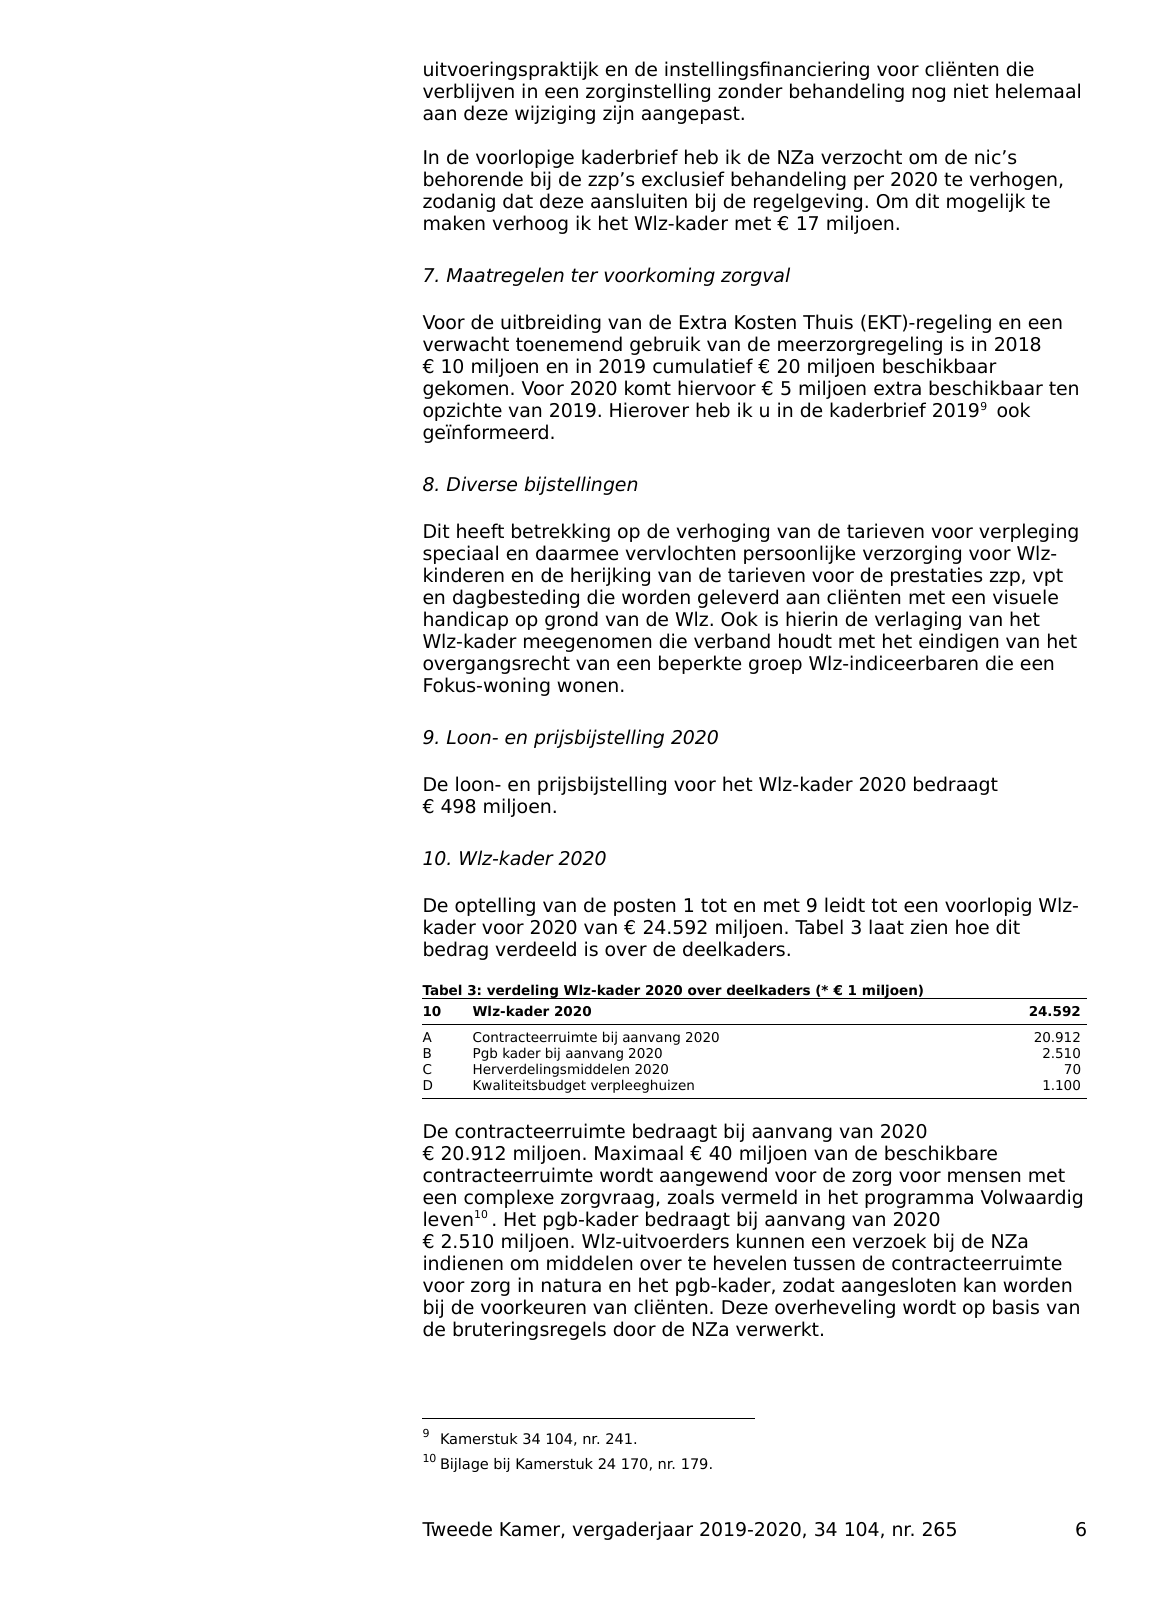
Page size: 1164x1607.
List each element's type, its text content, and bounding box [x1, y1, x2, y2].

table_cell D [422, 1077, 467, 1098]
text Kamerstuk 34 104, nr. 241. [422, 1427, 1087, 1449]
table_cell Wlz-kader 2020 [467, 999, 998, 1024]
table_cell A [422, 1025, 467, 1046]
text uitvoeringspraktijk en de instellingsfinanciering voor cliënten die verblijven in een zorginstelling zonder behandeling nog niet helemaal aan deze wijziging zijn aangepast. [422, 59, 1087, 125]
subtitle 9. Loon- en prijsbijstelling 2020 [422, 727, 1087, 749]
table_cell 10 [422, 999, 467, 1024]
table_header Tabel 3: verdeling Wlz-kader 2020 over deelkaders (* € 1 miljoen) [422, 983, 1087, 998]
table_cell 70 [998, 1062, 1087, 1077]
text De contracteerruimte bedraagt bij aanvang van 2020 € 20.912 miljoen. Maximaal € 40 miljoen van de beschikbare contracteerruimte wordt aangewend voor de zorg voor mensen met een complexe zorgvraag, zoals vermeld in het programma Volwaardig leven. Het pgb-kader bedraagt bij aanvang van 2020 € 2.510 miljoen. Wlz-uitvoerders kunnen een verzoek bij de NZa indienen om middelen over te hevelen tussen de contracteerruimte voor zorg in natura en het pgb-kader, zodat aangesloten kan worden bij de voorkeuren van cliënten. Deze overheveling wordt op basis van de bruteringsregels door de NZa verwerkt. [422, 1121, 1087, 1341]
table_cell 1.100 [998, 1077, 1087, 1098]
table_cell 2.510 [998, 1046, 1087, 1062]
subtitle 8. Diverse bijstellingen [422, 474, 1087, 496]
text De loon- en prijsbijstelling voor het Wlz-kader 2020 bedraagt € 498 miljoen. [422, 774, 1087, 818]
text De optelling van de posten 1 tot en met 9 leidt tot een voorlopig Wlz-kader voor 2020 van € 24.592 miljoen. Tabel 3 laat zien hoe dit bedrag verdeeld is over de deelkaders. [422, 895, 1087, 961]
table_cell Pgb kader bij aanvang 2020 [467, 1046, 998, 1062]
text In de voorlopige kaderbrief heb ik de NZa verzocht om de nic’s behorende bij de zzp’s exclusief behandeling per 2020 te verhogen, zodanig dat deze aansluiten bij de regelgeving. Om dit mogelijk te maken verhoog ik het Wlz-kader met € 17 miljoen. [422, 147, 1087, 235]
table_cell Herverdelingsmiddelen 2020 [467, 1062, 998, 1077]
table_cell Contracteerruimte bij aanvang 2020 [467, 1025, 998, 1046]
subtitle 10. Wlz-kader 2020 [422, 848, 1087, 870]
text Bijlage bij Kamerstuk 24 170, nr. 179. [422, 1452, 1087, 1474]
text Voor de uitbreiding van de Extra Kosten Thuis (EKT)-regeling en een verwacht toenemend gebruik van de meerzorgregeling is in 2018 € 10 miljoen en in 2019 cumulatief € 20 miljoen beschikbaar gekomen. Voor 2020 komt hiervoor € 5 miljoen extra beschikbaar ten opzichte van 2019. Hierover heb ik u in de kaderbrief 2019 ook geïnformeerd. [422, 312, 1087, 444]
table_cell Kwaliteitsbudget verpleeghuizen [467, 1077, 998, 1098]
subtitle 7. Maatregelen ter voorkoming zorgval [422, 265, 1087, 287]
table_cell B [422, 1046, 467, 1062]
text Dit heeft betrekking op de verhoging van de tarieven voor verpleging speciaal en daarmee vervlochten persoonlijke verzorging voor Wlz-kinderen en de herijking van de tarieven voor de prestaties zzp, vpt en dagbesteding die worden geleverd aan cliënten met een visuele handicap op grond van de Wlz. Ook is hierin de verlaging van het Wlz-kader meegenomen die verband houdt met het eindigen van het overgangsrecht van een beperkte groep Wlz-indiceerbaren die een Fokus-woning wonen. [422, 521, 1087, 697]
table_cell 24.592 [998, 999, 1087, 1024]
table_cell C [422, 1062, 467, 1077]
table_cell 20.912 [998, 1025, 1087, 1046]
